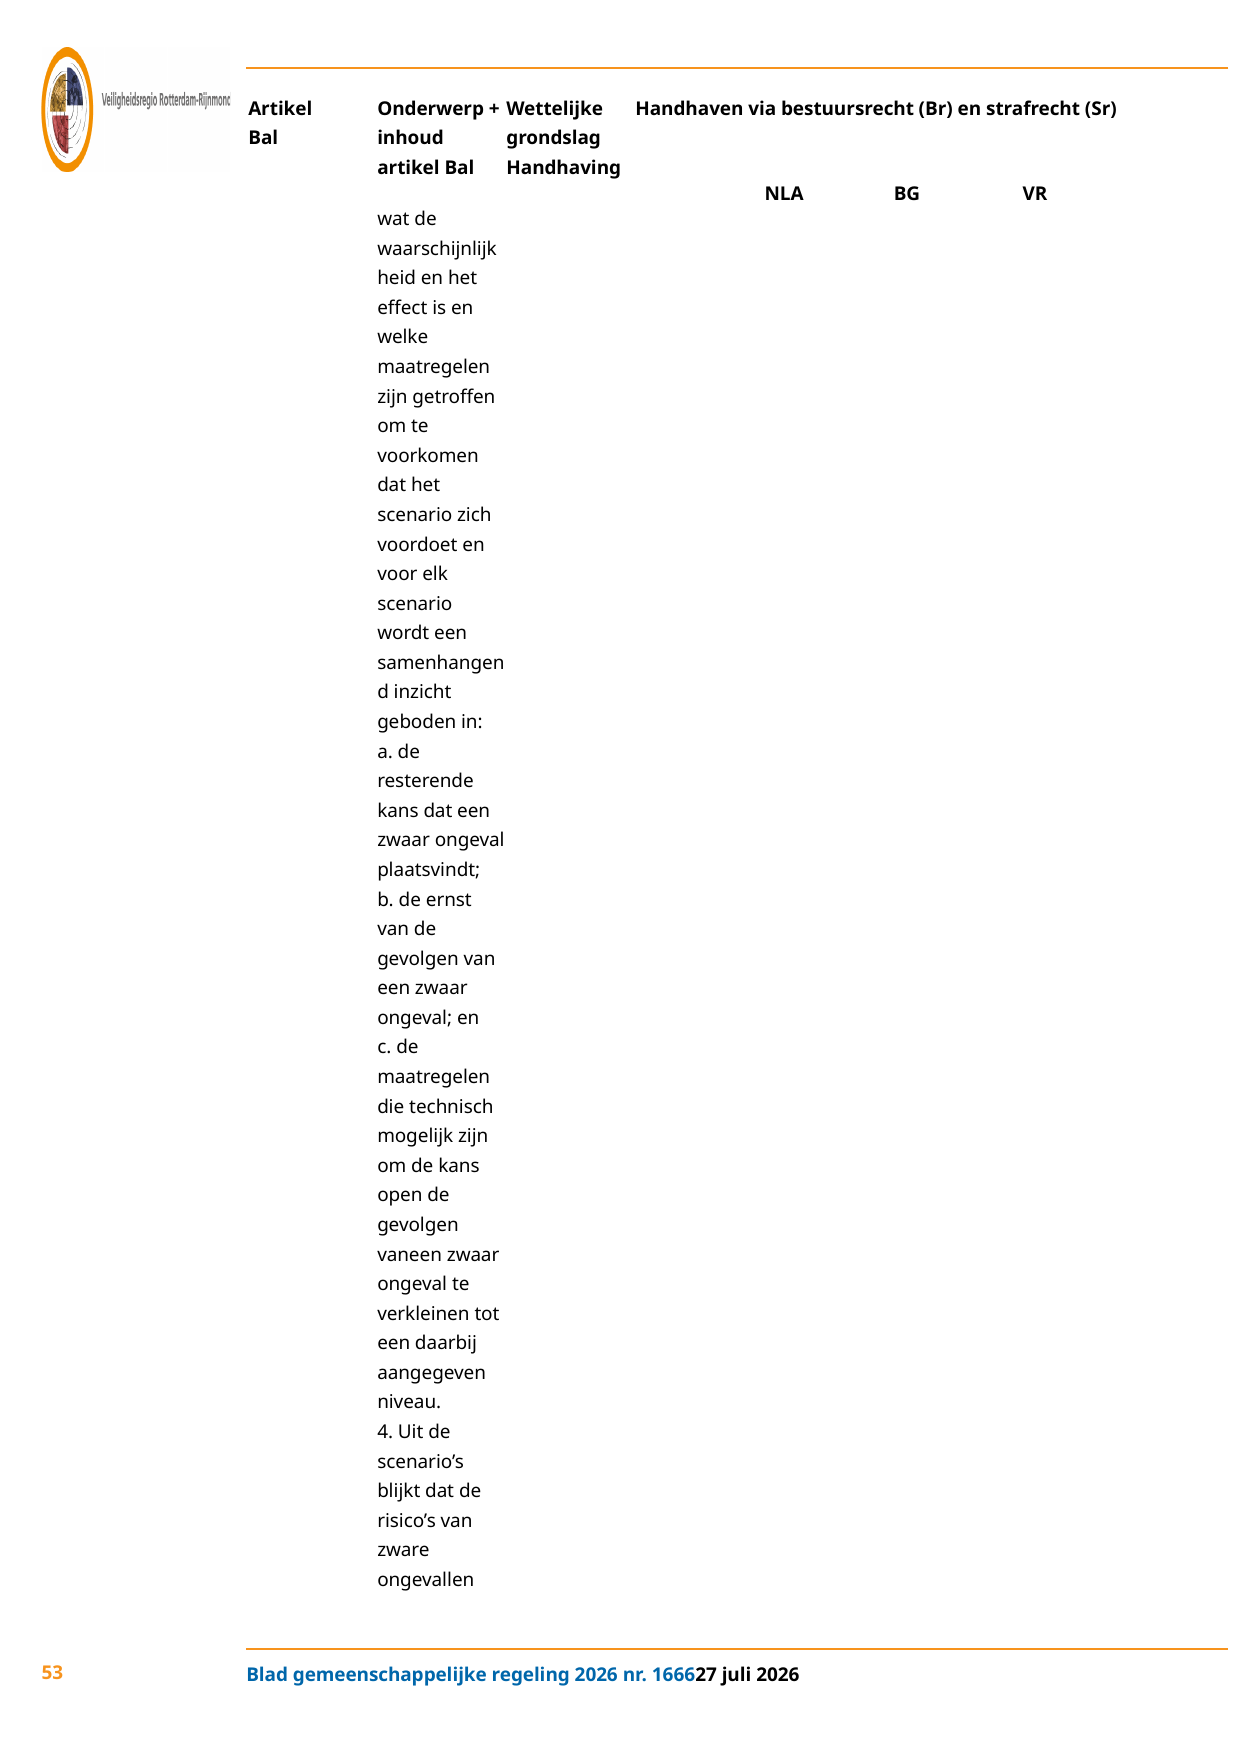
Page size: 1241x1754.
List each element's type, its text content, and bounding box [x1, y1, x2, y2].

table_header Handhaven via bestuursrecht (Br) en strafrecht (Sr) [635, 95, 1152, 180]
picture [41, 47, 231, 172]
table_cell [764, 205, 893, 1592]
table_cell [506, 180, 635, 205]
table_cell [248, 205, 377, 1592]
table_cell BG [894, 180, 1022, 205]
table_cell [248, 180, 377, 205]
table_cell [894, 205, 1022, 1592]
table_cell NLA [764, 180, 893, 205]
table_cell wat de waarschijnlijkheid en het effect is en welke maatregelen zijn getroffen om te voorkomen dat het scenario zich voordoet en voor elk scenario wordt een samenhangend inzicht geboden in: a. de resterende kans dat een zwaar ongeval plaatsvindt; b. de ernst van de gevolgen van een zwaar ongeval; en c. de maatregelen die technisch mogelijk zijn om de kans open de gevolgen vaneen zwaar ongeval te verkleinen tot een daarbij aangegeven niveau. 4. Uit de scenario’s blijkt dat de risico’s van zware ongevallen [377, 205, 506, 1592]
table_cell [377, 180, 506, 205]
table_header Artikel Bal [248, 95, 377, 180]
table_header Onderwerp + inhoud artikel Bal [377, 95, 506, 180]
table_cell [506, 205, 635, 1592]
table_cell [635, 180, 764, 205]
table_cell VR [1023, 180, 1152, 205]
table_cell [1023, 205, 1152, 1592]
table_cell [635, 205, 764, 1592]
table_header Wettelijke grondslag Handhaving [506, 95, 635, 180]
